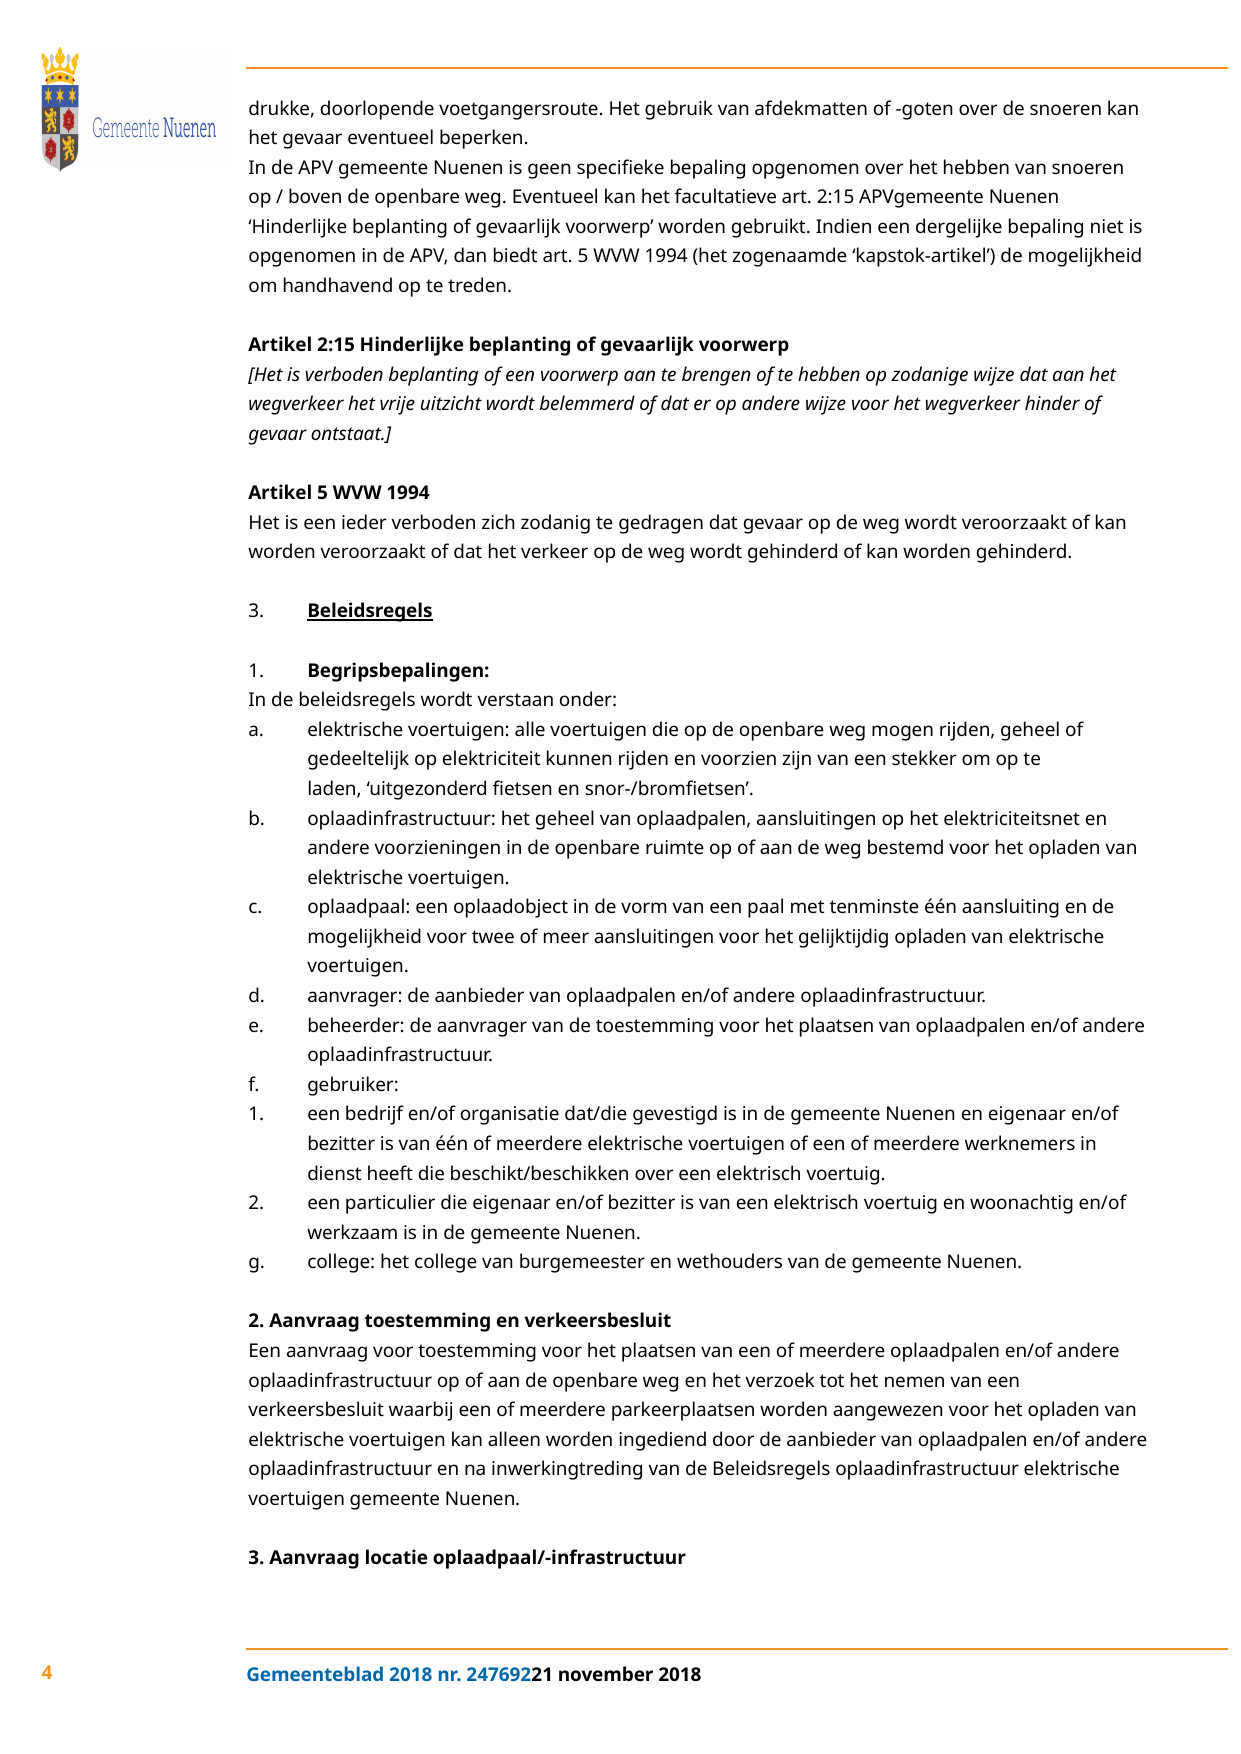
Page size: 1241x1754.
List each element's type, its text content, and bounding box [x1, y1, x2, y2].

text Een aanvraag voor toestemming voor het plaatsen van een of meerdere oplaadpalen en/of andere oplaadinfrastructuur op of aan de openbare weg en het verzoek tot het nemen van een verkeersbesluit waarbij een of meerdere parkeerplaatsen worden aangewezen voor het opladen van elektrische voertuigen kan alleen worden ingediend door de aanbieder van oplaadpalen en/of andere oplaadinfrastructuur en na inwerkingtreding van de Beleidsregels oplaadinfrastructuur elektrische voertuigen gemeente Nuenen. [248, 1337, 1152, 1511]
list Begripsbepalingen: [248, 657, 1152, 683]
text 3. Aanvraag locatie oplaadpaal/-infrastructuur [248, 1544, 1152, 1570]
list een particulier die eigenaar en/of bezitter is van een elektrisch voertuig en woonachtig en/of werkzaam is in de gemeente Nuenen. [248, 1189, 1152, 1245]
list oplaadpaal: een oplaadobject in de vorm van een paal met tenminste één aansluiting en de mogelijkheid voor twee of meer aansluitingen voor het gelijktijdig opladen van elektrische voertuigen. [248, 893, 1152, 978]
text Het is een ieder verboden zich zodanig te gedragen dat gevaar op de weg wordt veroorzaakt of kan worden veroorzaakt of dat het verkeer op de weg wordt gehinderd of kan worden gehinderd. [248, 509, 1152, 564]
list gebruiker: [248, 1071, 1152, 1097]
list aanvrager: de aanbieder van oplaadpalen en/of andere oplaadinfrastructuur. [248, 982, 1152, 1008]
text 2. Aanvraag toestemming en verkeersbesluit [248, 1308, 1152, 1333]
list elektrische voertuigen: alle voertuigen die op de openbare weg mogen rijden, geheel of gedeeltelijk op elektriciteit kunnen rijden en voorzien zijn van een stekker om op te laden, ‘uitgezonderd fietsen en snor-/bromfietsen’. [248, 716, 1152, 801]
text Artikel 2:15 Hinderlijke beplanting of gevaarlijk voorwerp [248, 331, 1152, 357]
text In de beleidsregels wordt verstaan onder: [248, 686, 1152, 712]
list college: het college van burgemeester en wethouders van de gemeente Nuenen. [248, 1248, 1152, 1274]
list Beleidsregels [248, 598, 1152, 623]
list beheerder: de aanvrager van de toestemming voor het plaatsen van oplaadpalen en/of andere oplaadinfrastructuur. [248, 1012, 1152, 1067]
text Artikel 5 WVW 1994 [248, 479, 1152, 505]
list oplaadinfrastructuur: het geheel van oplaadpalen, aansluitingen op het elektriciteitsnet en andere voorzieningen in de openbare ruimte op of aan de weg bestemd voor het opladen van elektrische voertuigen. [248, 805, 1152, 890]
picture [41, 47, 231, 172]
text In de APV gemeente Nuenen is geen specifieke bepaling opgenomen over het hebben van snoeren op / boven de openbare weg. Eventueel kan het facultatieve art. 2:15 APVgemeente Nuenen ‘Hinderlijke beplanting of gevaarlijk voorwerp’ worden gebruikt. Indien een dergelijke bepaling niet is opgenomen in de APV, dan biedt art. 5 WVW 1994 (het zogenaamde ‘kapstok-artikel’) de mogelijkheid om handhavend op te treden. [248, 154, 1152, 298]
text drukke, doorlopende voetgangersroute. Het gebruik van afdekmatten of -goten over de snoeren kan het gevaar eventueel beperken. [248, 95, 1152, 150]
list een bedrijf en/of organisatie dat/die gevestigd is in de gemeente Nuenen en eigenaar en/of bezitter is van één of meerdere elektrische voertuigen of een of meerdere werknemers in dienst heeft die beschikt/beschikken over een elektrisch voertuig. [248, 1101, 1152, 1186]
text [Het is verboden beplanting of een voorwerp aan te brengen of te hebben op zodanige wijze dat aan het wegverkeer het vrije uitzicht wordt belemmerd of dat er op andere wijze voor het wegverkeer hinder of gevaar ontstaat.] [248, 361, 1152, 446]
